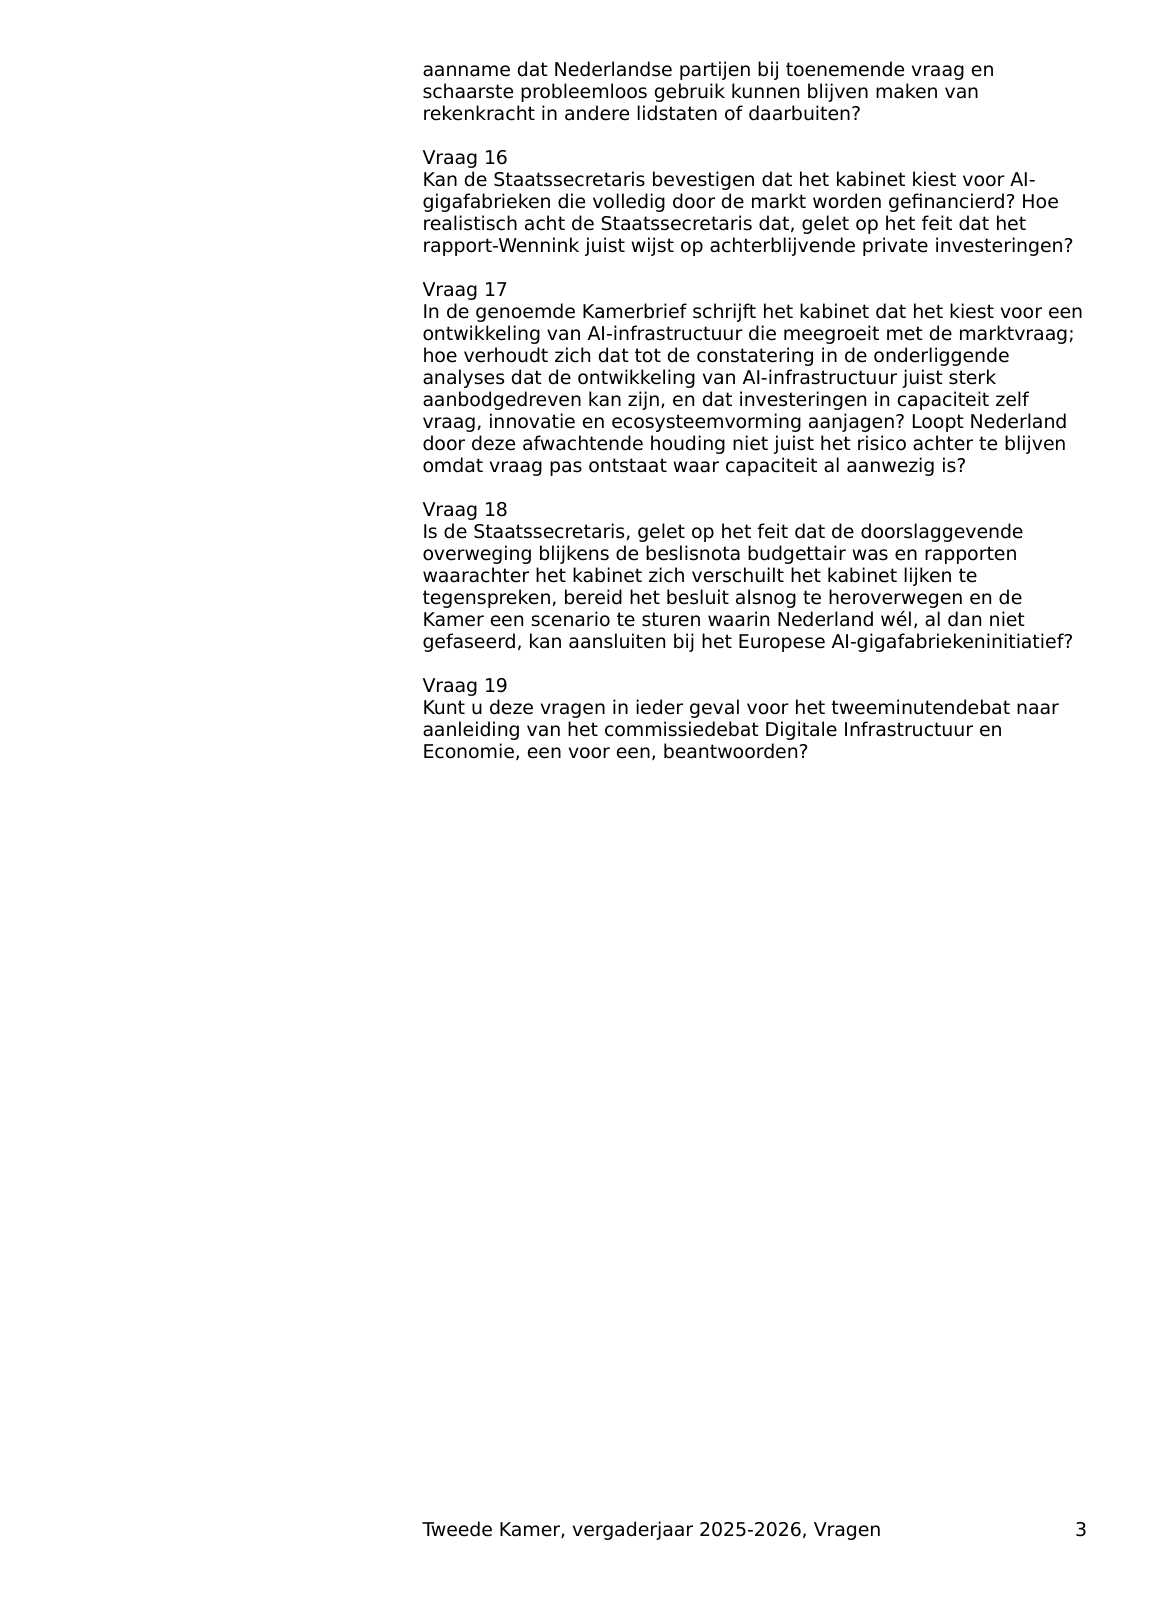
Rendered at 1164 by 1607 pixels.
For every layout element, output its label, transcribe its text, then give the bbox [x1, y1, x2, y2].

text aanname dat Nederlandse partijen bij toenemende vraag en schaarste probleemloos gebruik kunnen blijven maken van rekenkracht in andere lidstaten of daarbuiten? [422, 59, 1087, 125]
text Vraag 16 [422, 147, 1087, 169]
text In de genoemde Kamerbrief schrijft het kabinet dat het kiest voor een ontwikkeling van AI-infrastructuur die meegroeit met de marktvraag; hoe verhoudt zich dat tot de constatering in de onderliggende analyses dat de ontwikkeling van AI-infrastructuur juist sterk aanbodgedreven kan zijn, en dat investeringen in capaciteit zelf vraag, innovatie en ecosysteemvorming aanjagen? Loopt Nederland door deze afwachtende houding niet juist het risico achter te blijven omdat vraag pas ontstaat waar capaciteit al aanwezig is? [422, 301, 1087, 477]
text Vraag 18 [422, 499, 1087, 521]
text Is de Staatssecretaris, gelet op het feit dat de doorslaggevende overweging blijkens de beslisnota budgettair was en rapporten waarachter het kabinet zich verschuilt het kabinet lijken te tegenspreken, bereid het besluit alsnog te heroverwegen en de Kamer een scenario te sturen waarin Nederland wél, al dan niet gefaseerd, kan aansluiten bij het Europese AI-gigafabriekeninitiatief? [422, 521, 1087, 653]
text Vraag 17 [422, 279, 1087, 301]
text Kan de Staatssecretaris bevestigen dat het kabinet kiest voor AI-gigafabrieken die volledig door de markt worden gefinancierd? Hoe realistisch acht de Staatssecretaris dat, gelet op het feit dat het rapport-Wennink juist wijst op achterblijvende private investeringen? [422, 169, 1087, 257]
text Vraag 19 [422, 675, 1087, 697]
text Kunt u deze vragen in ieder geval voor het tweeminutendebat naar aanleiding van het commissiedebat Digitale Infrastructuur en Economie, een voor een, beantwoorden? [422, 697, 1087, 763]
